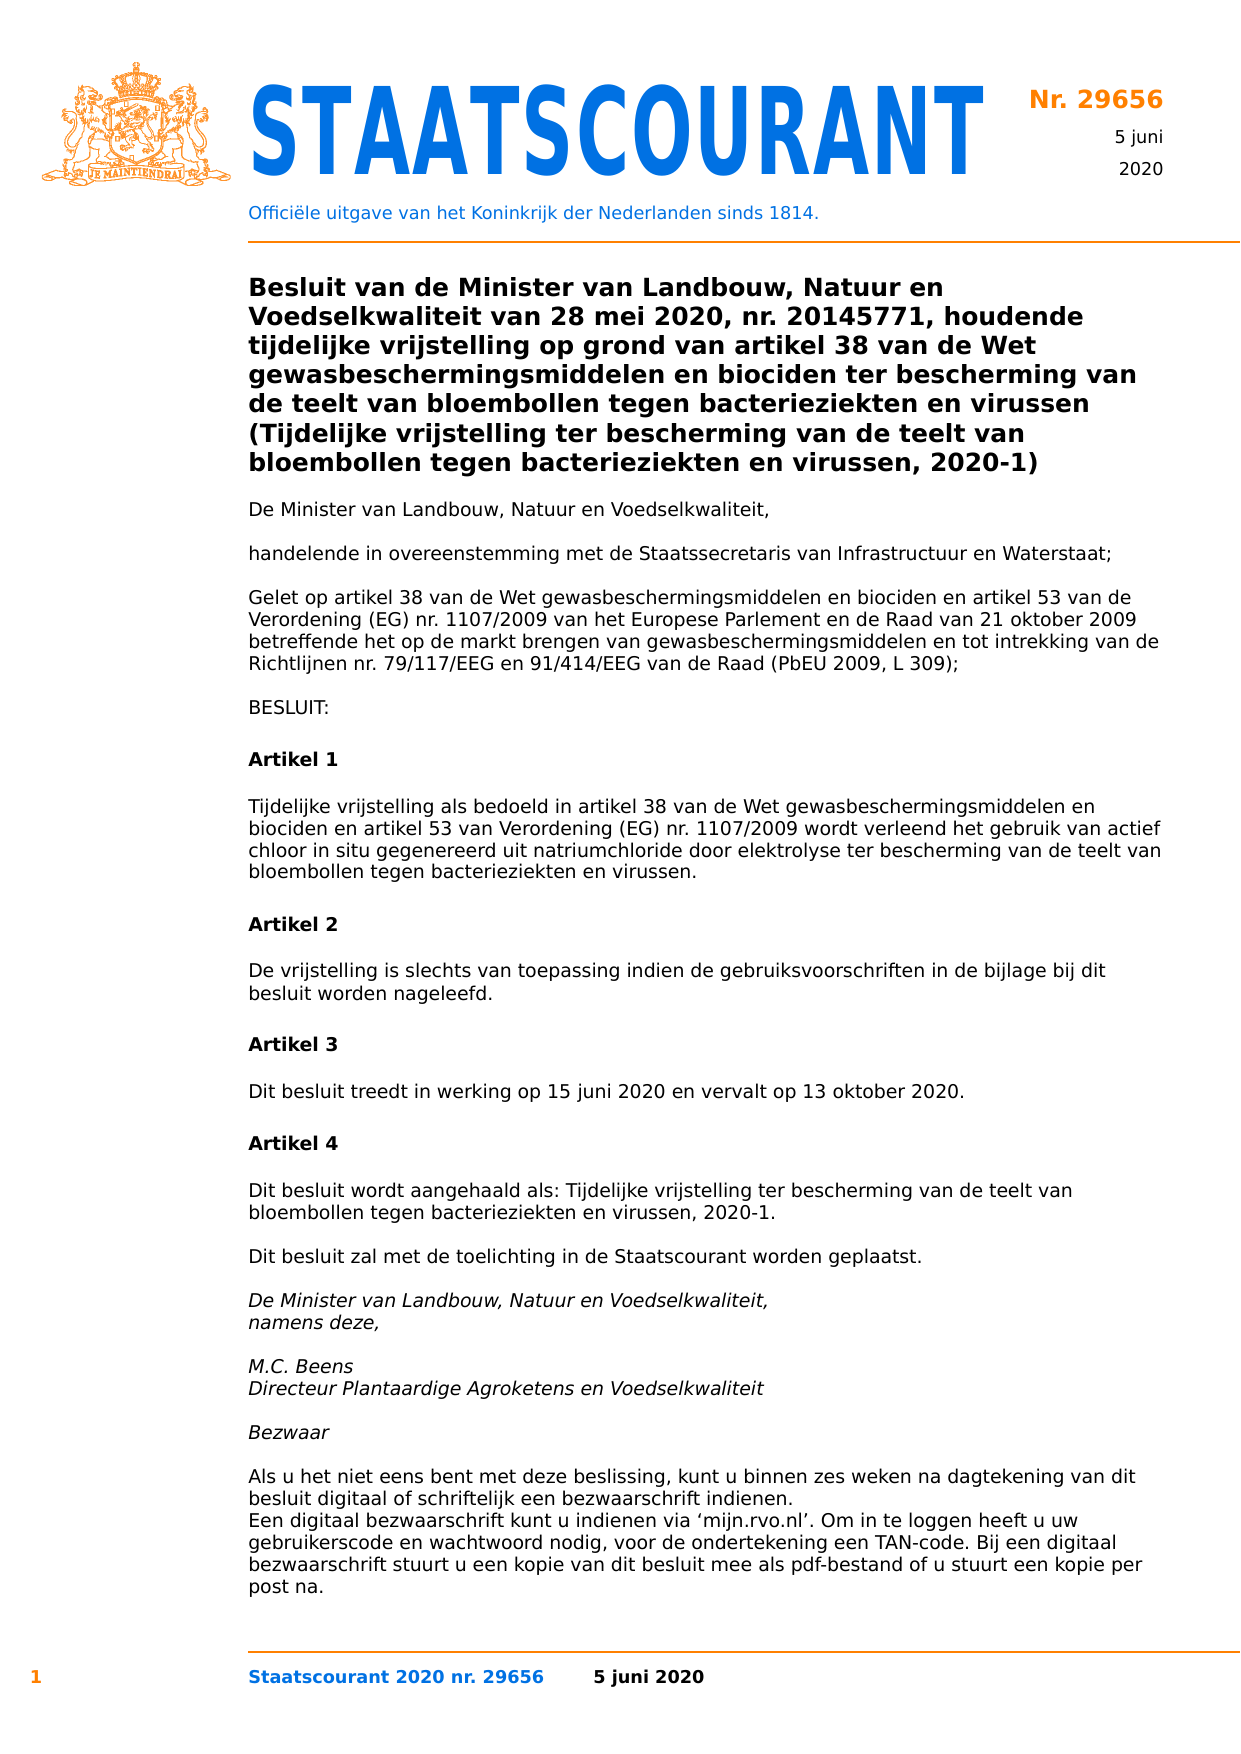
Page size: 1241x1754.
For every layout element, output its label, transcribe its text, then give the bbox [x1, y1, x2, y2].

table_cell 5 juni [998, 121, 1240, 153]
text Een digitaal bezwaarschrift kunt u indienen via ‘mijn.rvo.nl’. Om in te loggen heeft u uw gebruikerscode en wachtwoord nodig, voor de ondertekening een TAN-code. Bij een digitaal bezwaarschrift stuurt u een kopie van dit besluit mee als pdf-bestand of u stuurt een kopie per post na. [248, 1509, 1163, 1597]
text Dit besluit treedt in werking op 15 juni 2020 en vervalt op 13 oktober 2020. [248, 1081, 1163, 1103]
text Bezwaar [248, 1422, 1163, 1444]
subtitle Artikel 2 [248, 913, 1163, 935]
subtitle Besluit van de Minister van Landbouw, Natuur en Voedselkwaliteit van 28 mei 2020, nr. 20145771, houdende tijdelijke vrijstelling op grond van artikel 38 van de Wet gewasbeschermingsmiddelen en biociden ter bescherming van de teelt van bloembollen tegen bacterieziekten en virussen (Tijdelijke vrijstelling ter bescherming van de teelt van bloembollen tegen bacterieziekten en virussen, 2020-1) [248, 273, 1163, 477]
subtitle Artikel 1 [248, 748, 1163, 771]
subtitle Artikel 3 [248, 1034, 1163, 1056]
text Gelet op artikel 38 van de Wet gewasbeschermingsmiddelen en biociden en artikel 53 van de Verordening (EG) nr. 1107/2009 van het Europese Parlement en de Raad van 21 oktober 2009 betreffende het op de markt brengen van gewasbeschermingsmiddelen en tot intrekking van de Richtlijnen nr. 79/117/EEG en 91/414/EEG van de Raad (PbEU 2009, L 309); [248, 587, 1163, 675]
text Als u het niet eens bent met deze beslissing, kunt u binnen zes weken na dagtekening van dit besluit digitaal of schriftelijk een bezwaarschrift indienen. [248, 1466, 1163, 1509]
text De Minister van Landbouw, Natuur en Voedselkwaliteit, [248, 499, 1163, 521]
picture [41, 62, 231, 186]
text Dit besluit zal met de toelichting in de Staatscourant worden geplaatst. [248, 1246, 1163, 1268]
text De vrijstelling is slechts van toepassing indien de gebruiksvoorschriften in de bijlage bij dit besluit worden nageleefd. [248, 960, 1163, 1004]
table_header Nr. 29656 [998, 62, 1240, 121]
text De Minister van Landbouw, Natuur en Voedselkwaliteit, namens deze, M.C. Beens Directeur Plantaardige Agroketens en Voedselkwaliteit [248, 1290, 1163, 1400]
text handelende in overeenstemming met de Staatssecretaris van Infrastructuur en Waterstaat; [248, 543, 1163, 565]
text Tijdelijke vrijstelling als bedoeld in artikel 38 van de Wet gewasbeschermingsmiddelen en biociden en artikel 53 van Verordening (EG) nr. 1107/2009 wordt verleend het gebruik van actief chloor in situ gegenereerd uit natriumchloride door elektrolyse ter bescherming van de teelt van bloembollen tegen bacterieziekten en virussen. [248, 796, 1163, 883]
text Dit besluit wordt aangehaald als: Tijdelijke vrijstelling ter bescherming van de teelt van bloembollen tegen bacterieziekten en virussen, 2020-1. [248, 1180, 1163, 1224]
table_header STAATSCOURANT [248, 62, 998, 203]
table_cell Officiële uitgave van het Koninkrijk der Nederlanden sinds 1814. [248, 203, 1240, 241]
subtitle Artikel 4 [248, 1133, 1163, 1155]
text BESLUIT: [248, 697, 1163, 718]
table_header [25, 62, 248, 241]
table_cell 2020 [998, 153, 1240, 203]
